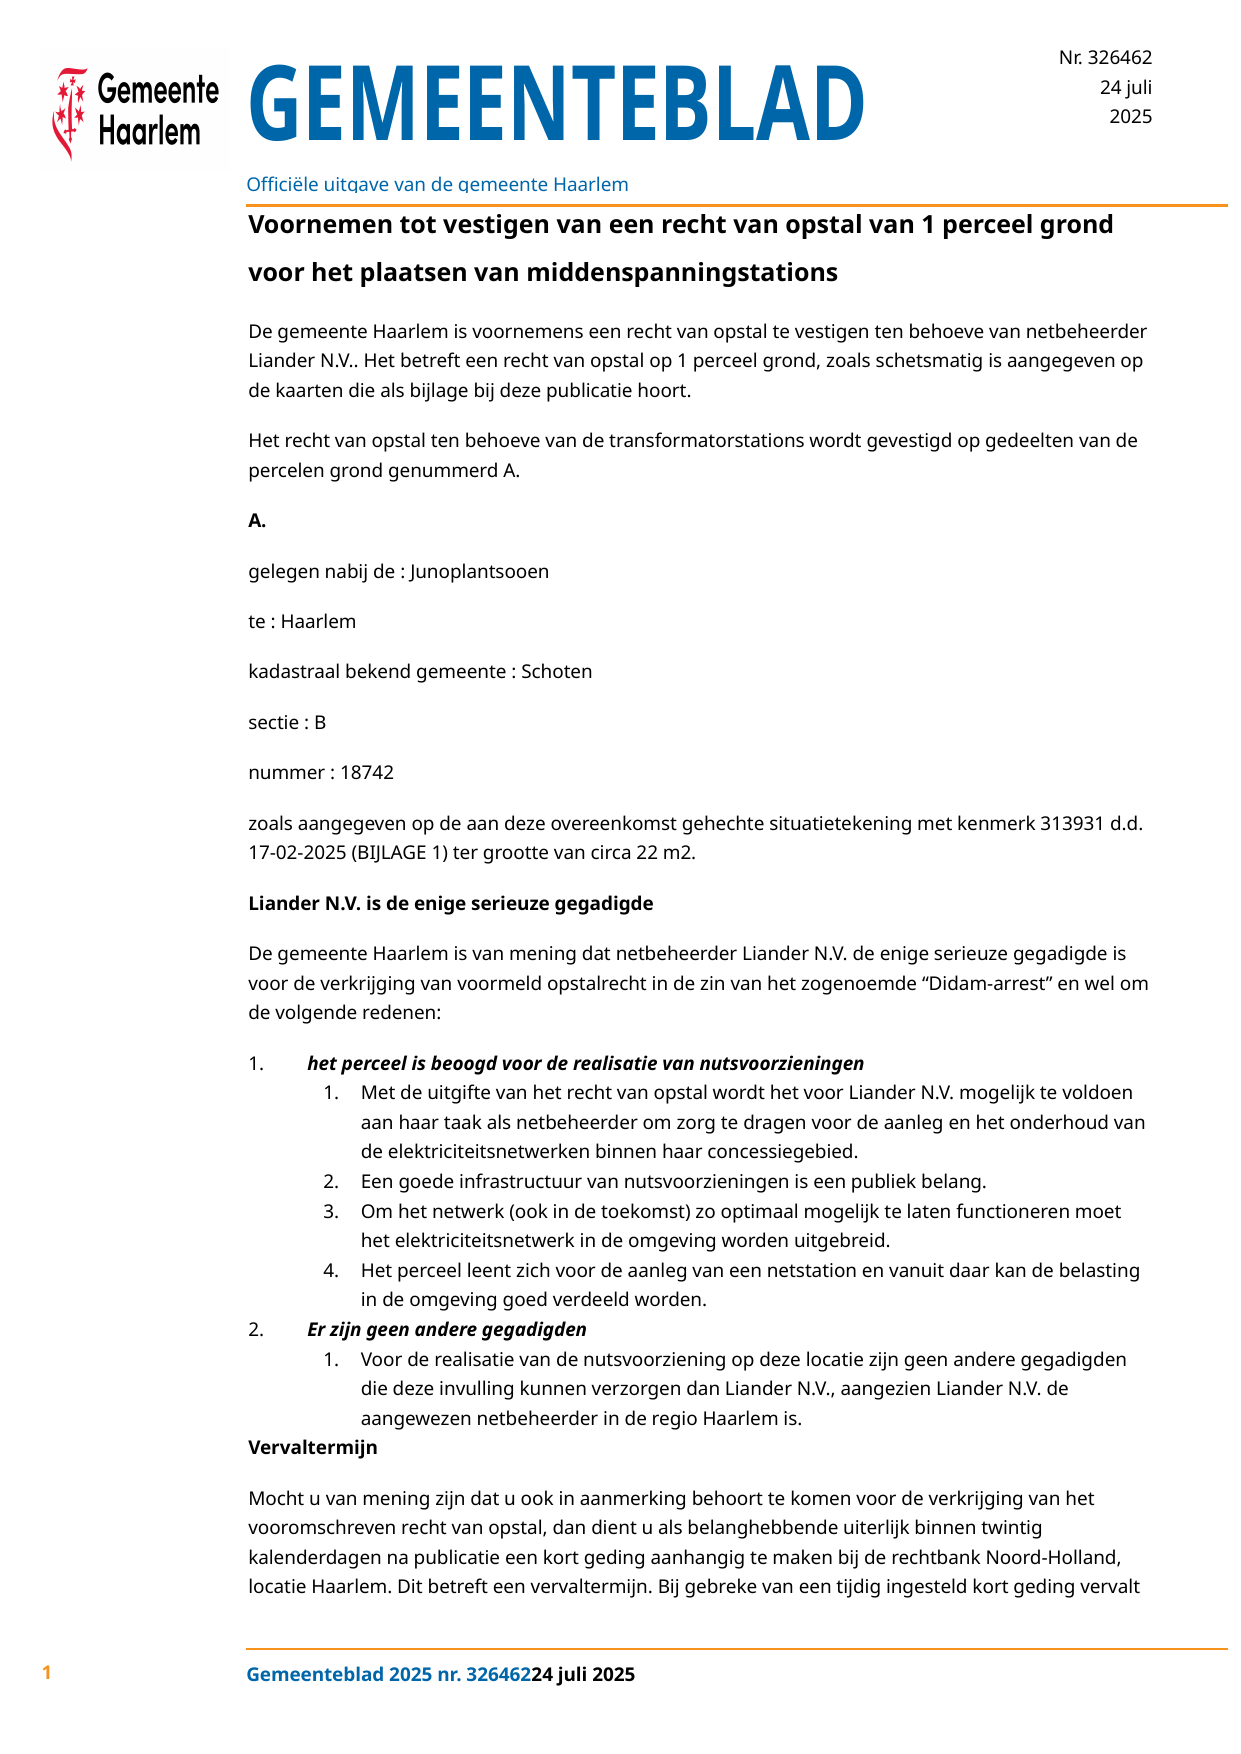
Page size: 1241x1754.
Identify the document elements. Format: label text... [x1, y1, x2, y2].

text De gemeente Haarlem is voornemens een recht van opstal te vestigen ten behoeve van netbeheerder Liander N.V.. Het betreft een recht van opstal op 1 perceel grond, zoals schetsmatig is aangegeven op de kaarten die als bijlage bij deze publicatie hoort. [248, 318, 1152, 403]
text kadastraal bekend gemeente : Schoten [248, 659, 1152, 684]
text gelegen nabij de : Junoplantsooen [248, 558, 1152, 584]
text Mocht u van mening zijn dat u ook in aanmerking behoort te komen voor de verkrijging van het vooromschreven recht van opstal, dan dient u als belanghebbende uiterlijk binnen twintig kalenderdagen na publicatie een kort geding aanhangig te maken bij de rechtbank Noord-Holland, locatie Haarlem. Dit betreft een vervaltermijn. Bij gebreke van een tijdig ingesteld kort geding vervalt [248, 1485, 1152, 1599]
text Voornemen tot vestigen van een recht van opstal van 1 perceel grond voor het plaatsen van middenspanningstations [248, 207, 1152, 288]
list Er zijn geen andere gegadigden [248, 1316, 1152, 1342]
text Het recht van opstal ten behoeve van de transformatorstations wordt gevestigd op gedeelten van de percelen grond genummerd A. [248, 427, 1152, 483]
text Vervaltermijn [248, 1434, 1152, 1460]
text te : Haarlem [248, 608, 1152, 634]
list het perceel is beoogd voor de realisatie van nutsvoorzieningen [248, 1050, 1152, 1076]
picture [41, 47, 231, 172]
text De gemeente Haarlem is van mening dat netbeheerder Liander N.V. de enige serieuze gegadigde is voor de verkrijging van voormeld opstalrecht in de zin van het zogenoemde “Didam-arrest” en wel om de volgende redenen: [248, 940, 1152, 1025]
list Het perceel leent zich voor de aanleg van een netstation en vanuit daar kan de belasting in de omgeving goed verdeeld worden. [323, 1257, 1152, 1312]
text sectie : B [248, 709, 1152, 735]
list Om het netwerk (ook in de toekomst) zo optimaal mogelijk te laten functioneren moet het elektriciteitsnetwerk in de omgeving worden uitgebreid. [323, 1198, 1152, 1253]
list Voor de realisatie van de nutsvoorziening op deze locatie zijn geen andere gegadigden die deze invulling kunnen verzorgen dan Liander N.V., aangezien Liander N.V. de aangewezen netbeheerder in de regio Haarlem is. [323, 1346, 1152, 1431]
list Met de uitgifte van het recht van opstal wordt het voor Liander N.V. mogelijk te voldoen aan haar taak als netbeheerder om zorg te dragen voor de aanleg en het onderhoud van de elektriciteitsnetwerken binnen haar concessiegebied. [323, 1079, 1152, 1164]
text Liander N.V. is de enige serieuze gegadigde [248, 890, 1152, 916]
list Een goede infrastructuur van nutsvoorzieningen is een publiek belang. [323, 1168, 1152, 1194]
text zoals aangegeven op de aan deze overeenkomst gehechte situatietekening met kenmerk 313931 d.d. 17-02-2025 (BIJLAGE 1) ter grootte van circa 22 m2. [248, 810, 1152, 865]
text nummer : 18742 [248, 759, 1152, 785]
text A. [248, 507, 1152, 533]
